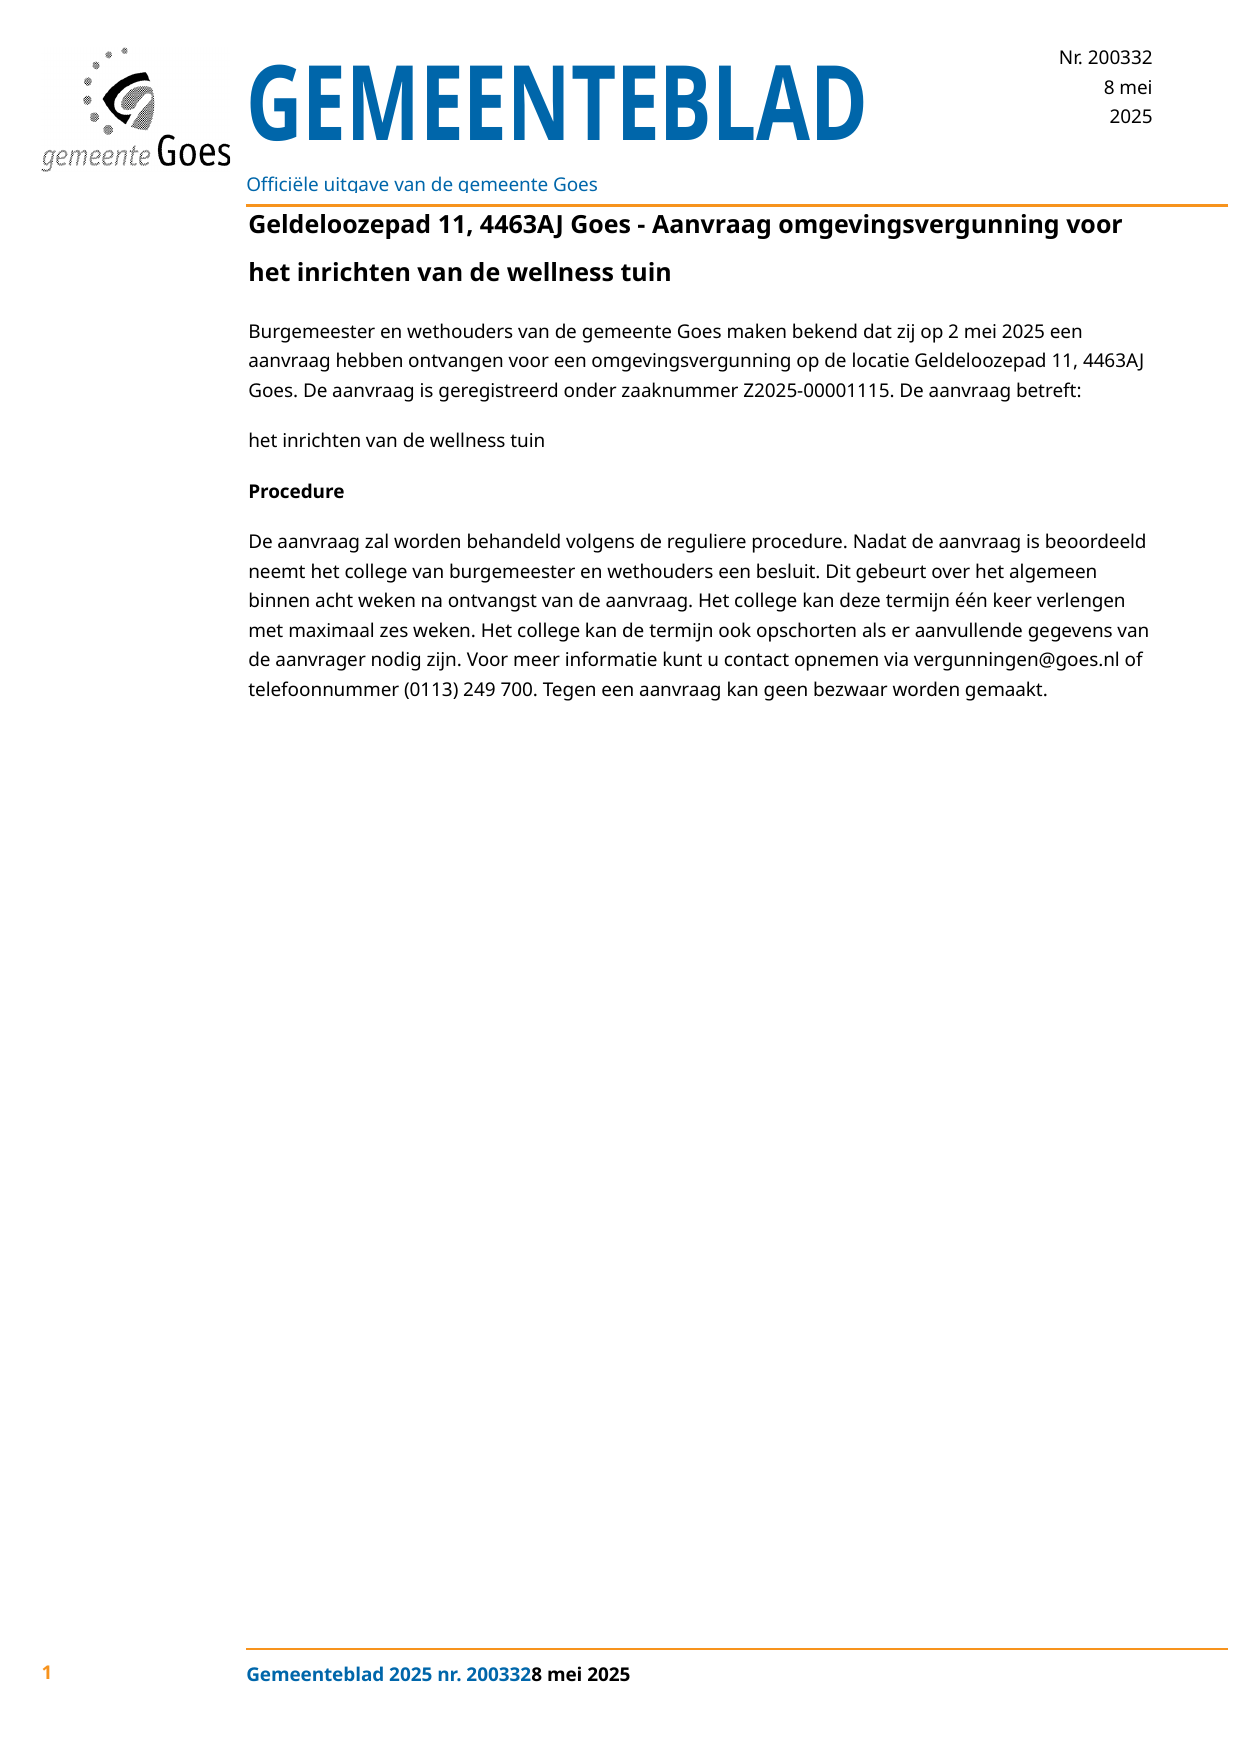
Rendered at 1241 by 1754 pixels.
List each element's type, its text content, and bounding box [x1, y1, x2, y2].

text Burgemeester en wethouders van de gemeente Goes maken bekend dat zij op 2 mei 2025 een aanvraag hebben ontvangen voor een omgevingsvergunning op de locatie Geldeloozepad 11, 4463AJ Goes. De aanvraag is geregistreerd onder zaaknummer Z2025-00001115. De aanvraag betreft: [248, 318, 1152, 403]
text het inrichten van de wellness tuin [248, 427, 1152, 453]
text Procedure [248, 478, 1152, 504]
text Geldeloozepad 11, 4463AJ Goes - Aanvraag omgevingsvergunning voor het inrichten van de wellness tuin [248, 207, 1152, 288]
text De aanvraag zal worden behandeld volgens de reguliere procedure. Nadat de aanvraag is beoordeeld neemt het college van burgemeester en wethouders een besluit. Dit gebeurt over het algemeen binnen acht weken na ontvangst van de aanvraag. Het college kan deze termijn één keer verlengen met maximaal zes weken. Het college kan de termijn ook opschorten als er aanvullende gegevens van de aanvrager nodig zijn. Voor meer informatie kunt u contact opnemen via vergunningen@goes.nl of telefoonnummer (0113) 249 700. Tegen een aanvraag kan geen bezwaar worden gemaakt. [248, 528, 1152, 702]
picture [41, 47, 231, 172]
